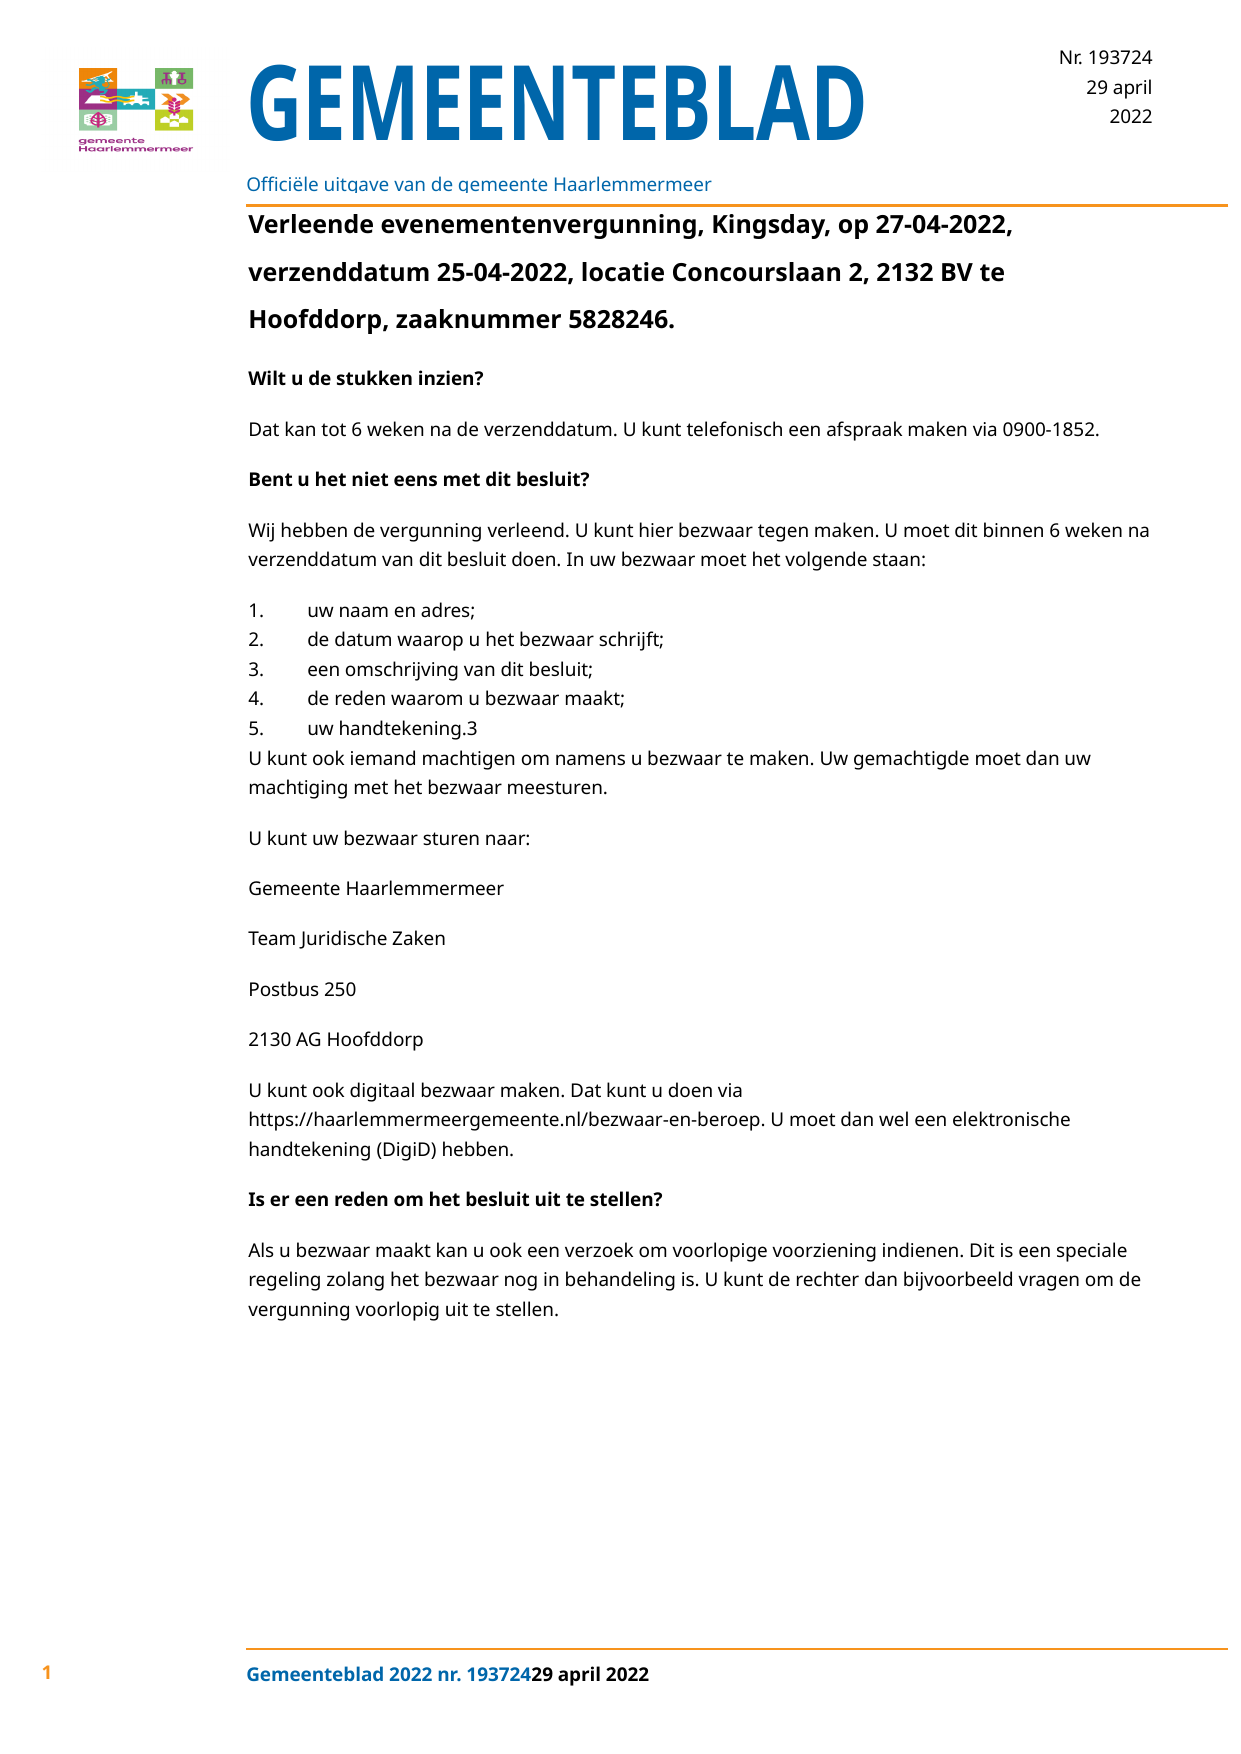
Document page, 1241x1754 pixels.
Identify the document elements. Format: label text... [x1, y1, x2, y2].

text Is er een reden om het besluit uit te stellen? [248, 1186, 1152, 1212]
list uw handtekening.3 [248, 715, 1152, 741]
text Team Juridische Zaken [248, 926, 1152, 951]
text Gemeente Haarlemmermeer [248, 875, 1152, 901]
text Wilt u de stukken inzien? [248, 366, 1152, 391]
list uw naam en adres; [248, 597, 1152, 622]
text Verleende evenementenvergunning, Kingsday, op 27-04-2022, verzenddatum 25-04-2022, locatie Concourslaan 2, 2132 BV te Hoofddorp, zaaknummer 5828246. [248, 207, 1152, 336]
text 2130 AG Hoofddorp [248, 1026, 1152, 1052]
picture [41, 47, 231, 172]
text U kunt ook digitaal bezwaar maken. Dat kunt u doen via https://haarlemmermeergemeente.nl/bezwaar-en-beroep. U moet dan wel een elektronische handtekening (DigiD) hebben. [248, 1077, 1152, 1162]
text Postbus 250 [248, 976, 1152, 1002]
text U kunt uw bezwaar sturen naar: [248, 825, 1152, 850]
list een omschrijving van dit besluit; [248, 656, 1152, 682]
list de datum waarop u het bezwaar schrijft; [248, 626, 1152, 652]
text Bent u het niet eens met dit besluit? [248, 466, 1152, 492]
list de reden waarom u bezwaar maakt; [248, 686, 1152, 711]
text Wij hebben de vergunning verleend. U kunt hier bezwaar tegen maken. U moet dit binnen 6 weken na verzenddatum van dit besluit doen. In uw bezwaar moet het volgende staan: [248, 517, 1152, 572]
text Dat kan tot 6 weken na de verzenddatum. U kunt telefonisch een afspraak maken via 0900-1852. [248, 416, 1152, 442]
text Als u bezwaar maakt kan u ook een verzoek om voorlopige voorziening indienen. Dit is een speciale regeling zolang het bezwaar nog in behandeling is. U kunt de rechter dan bijvoorbeeld vragen om de vergunning voorlopig uit te stellen. [248, 1237, 1152, 1322]
text U kunt ook iemand machtigen om namens u bezwaar te maken. Uw gemachtigde moet dan uw machtiging met het bezwaar meesturen. [248, 745, 1152, 800]
